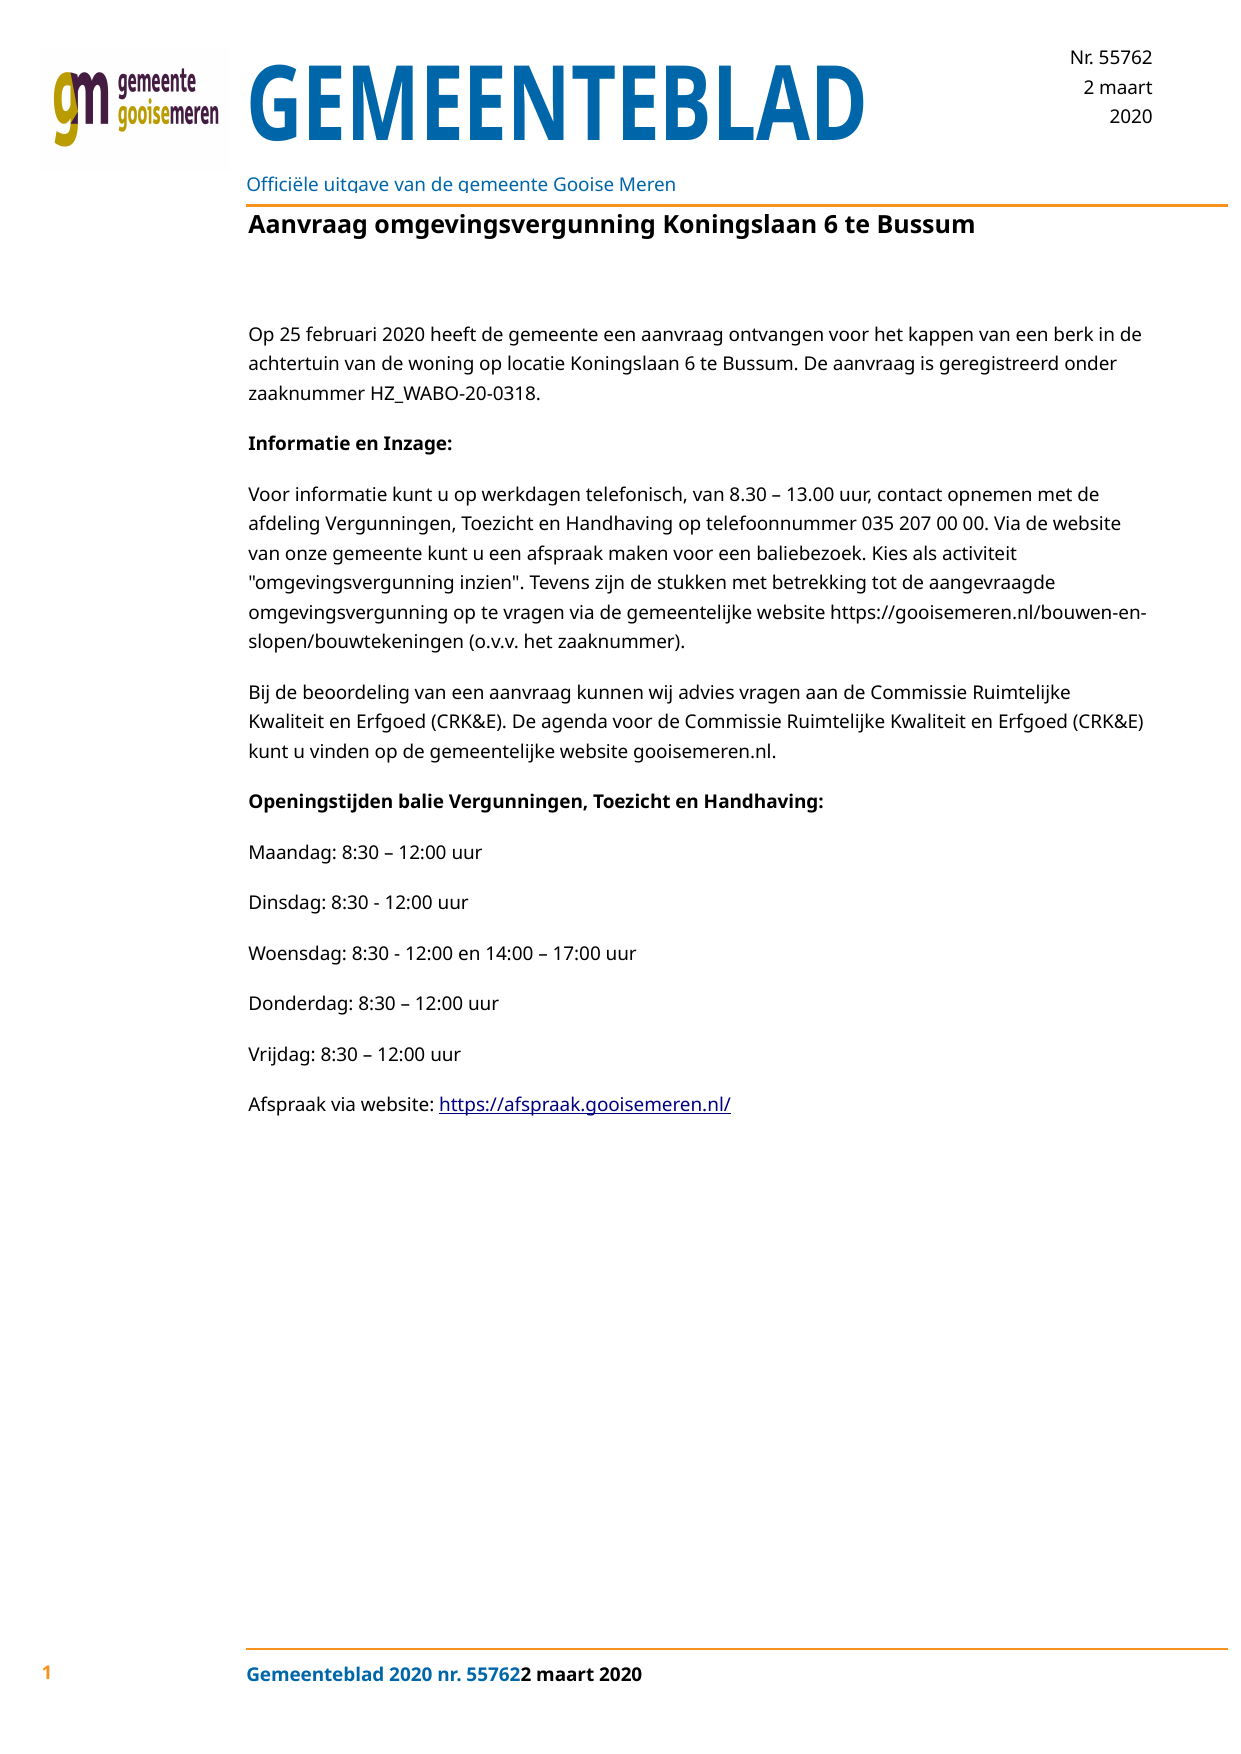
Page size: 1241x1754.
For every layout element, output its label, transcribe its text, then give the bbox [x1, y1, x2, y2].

text Vrijdag: 8:30 – 12:00 uur [248, 1041, 1152, 1066]
text Op 25 februari 2020 heeft de gemeente een aanvraag ontvangen voor het kappen van een berk in de achtertuin van de woning op locatie Koningslaan 6 te Bussum. De aanvraag is geregistreerd onder zaaknummer HZ_WABO-20-0318. [248, 321, 1152, 406]
text Voor informatie kunt u op werkdagen telefonisch, van 8.30 – 13.00 uur, contact opnemen met de afdeling Vergunningen, Toezicht en Handhaving op telefoonnummer 035 207 00 00. Via de website van onze gemeente kunt u een afspraak maken voor een baliebezoek. Kies als activiteit "omgevingsvergunning inzien". Tevens zijn de stukken met betrekking tot de aangevraagde omgevingsvergunning op te vragen via de gemeentelijke website https://gooisemeren.nl/bouwen-en-slopen/bouwtekeningen (o.v.v. het zaaknummer). [248, 481, 1152, 654]
text Informatie en Inzage: [248, 430, 1152, 456]
text Bij de beoordeling van een aanvraag kunnen wij advies vragen aan de Commissie Ruimtelijke Kwaliteit en Erfgoed (CRK&E). De agenda voor de Commissie Ruimtelijke Kwaliteit en Erfgoed (CRK&E) kunt u vinden op de gemeentelijke website gooisemeren.nl. [248, 679, 1152, 764]
text Donderdag: 8:30 – 12:00 uur [248, 990, 1152, 1016]
text Maandag: 8:30 – 12:00 uur [248, 839, 1152, 865]
text Aanvraag omgevingsvergunning Koningslaan 6 te Bussum [248, 207, 1152, 241]
text Openingstijden balie Vergunningen, Toezicht en Handhaving: [248, 789, 1152, 814]
picture [41, 47, 231, 172]
text Dinsdag: 8:30 - 12:00 uur [248, 889, 1152, 915]
text Afspraak via website: https://afspraak.gooisemeren.nl/ [248, 1091, 1152, 1117]
text Woensdag: 8:30 - 12:00 en 14:00 – 17:00 uur [248, 940, 1152, 966]
